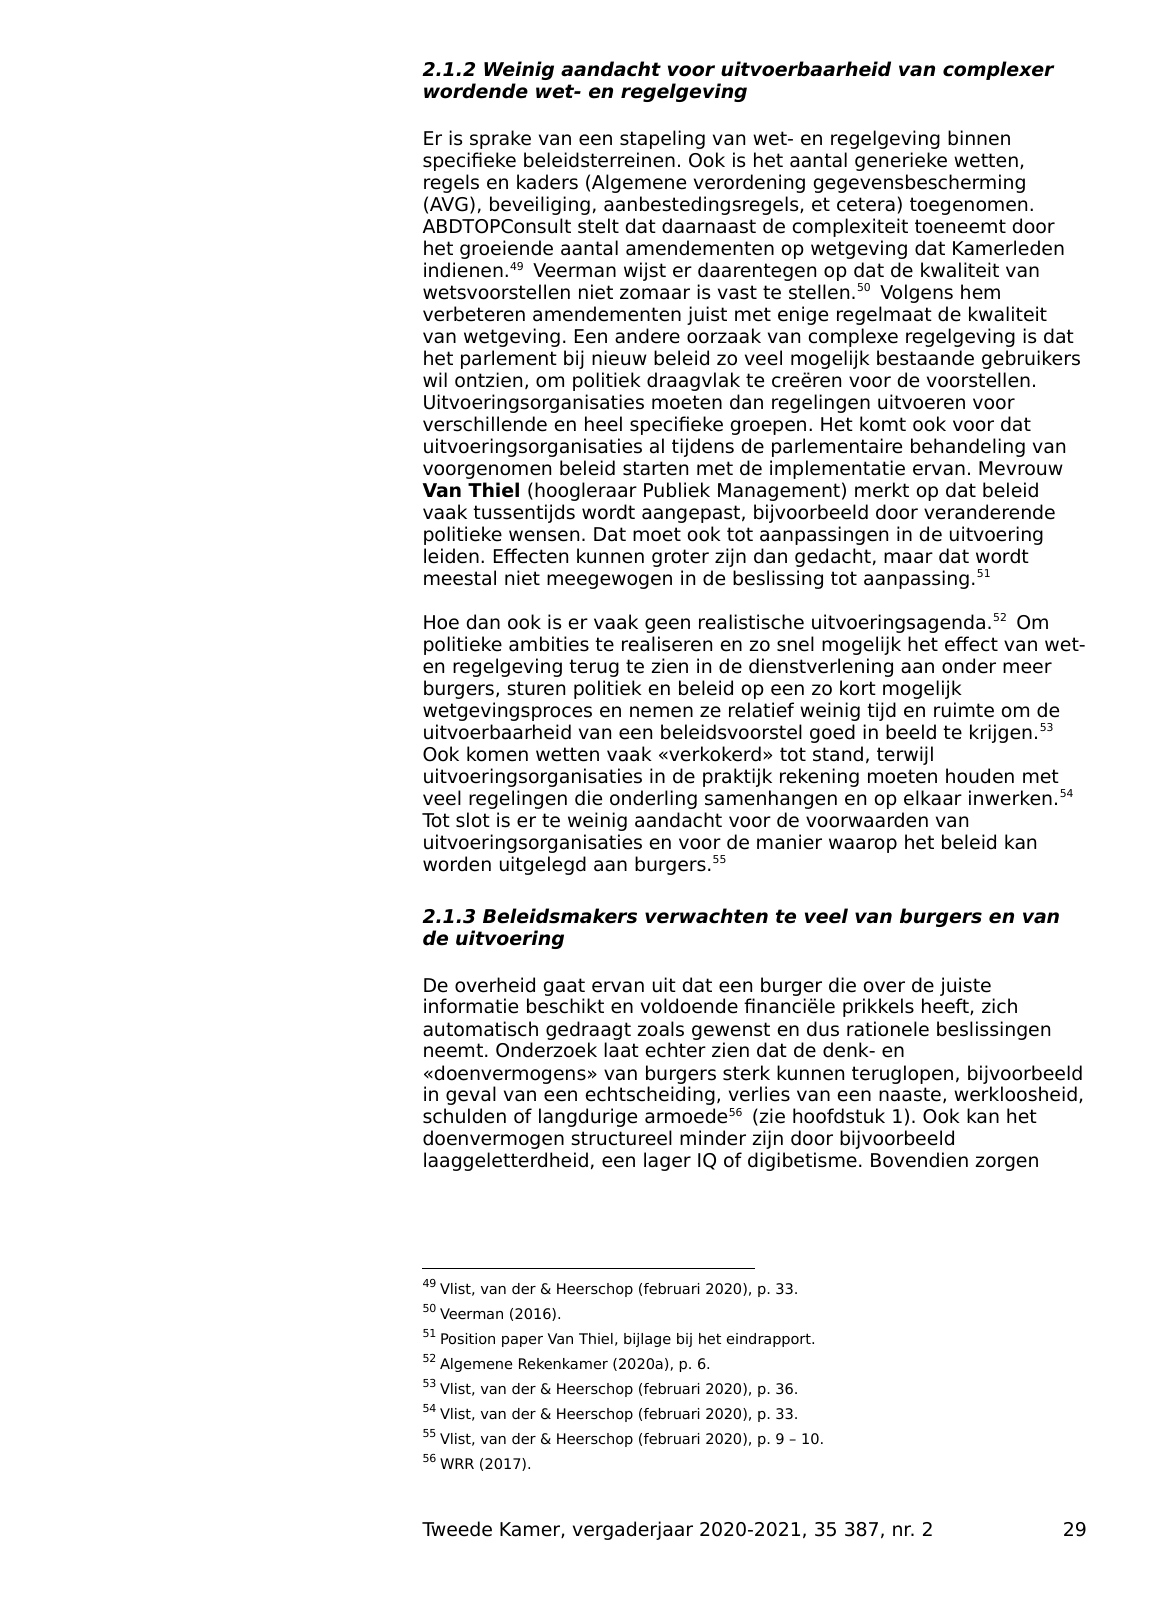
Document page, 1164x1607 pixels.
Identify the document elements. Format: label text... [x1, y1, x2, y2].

text Vlist, van der & Heerschop (februari 2020), p. 33. [422, 1277, 1087, 1299]
text Position paper Van Thiel, bijlage bij het eindrapport. [422, 1327, 1087, 1349]
text Vlist, van der & Heerschop (februari 2020), p. 33. [422, 1402, 1087, 1424]
subtitle 2.1.3 Beleidsmakers verwachten te veel van burgers en van de uitvoering [422, 906, 1087, 949]
text De overheid gaat ervan uit dat een burger die over de juiste informatie beschikt en voldoende financiële prikkels heeft, zich automatisch gedraagt zoals gewenst en dus rationele beslissingen neemt. Onderzoek laat echter zien dat de denk- en «doenvermogens» van burgers sterk kunnen teruglopen, bijvoorbeeld in geval van een echtscheiding, verlies van een naaste, werkloosheid, schulden of langdurige armoede (zie hoofdstuk 1). Ook kan het doenvermogen structureel minder zijn door bijvoorbeeld laaggeletterdheid, een lager IQ of digibetisme. Bovendien zorgen [422, 974, 1087, 1172]
text Veerman (2016). [422, 1302, 1087, 1324]
text Hoe dan ook is er vaak geen realistische uitvoeringsagenda. Om politieke ambities te realiseren en zo snel mogelijk het effect van wet- en regelgeving terug te zien in de dienstverlening aan onder meer burgers, sturen politiek en beleid op een zo kort mogelijk wetgevingsproces en nemen ze relatief weinig tijd en ruimte om de uitvoerbaarheid van een beleidsvoorstel goed in beeld te krijgen. Ook komen wetten vaak «verkokerd» tot stand, terwijl uitvoeringsorganisaties in de praktijk rekening moeten houden met veel regelingen die onderling samenhangen en op elkaar inwerken. Tot slot is er te weinig aandacht voor de voorwaarden van uitvoeringsorganisaties en voor de manier waarop het beleid kan worden uitgelegd aan burgers. [422, 612, 1087, 876]
text Vlist, van der & Heerschop (februari 2020), p. 9 – 10. [422, 1427, 1087, 1449]
text WRR (2017). [422, 1452, 1087, 1474]
text Algemene Rekenkamer (2020a), p. 6. [422, 1352, 1087, 1374]
subtitle 2.1.2 Weinig aandacht voor uitvoerbaarheid van complexer wordende wet- en regelgeving [422, 59, 1087, 103]
text Er is sprake van een stapeling van wet- en regelgeving binnen specifieke beleidsterreinen. Ook is het aantal generieke wetten, regels en kaders (Algemene verordening gegevensbescherming (AVG), beveiliging, aanbestedingsregels, et cetera) toegenomen. ABDTOPConsult stelt dat daarnaast de complexiteit toeneemt door het groeiende aantal amendementen op wetgeving dat Kamerleden indienen. Veerman wijst er daarentegen op dat de kwaliteit van wetsvoorstellen niet zomaar is vast te stellen. Volgens hem verbeteren amendementen juist met enige regelmaat de kwaliteit van wetgeving. Een andere oorzaak van complexe regelgeving is dat het parlement bij nieuw beleid zo veel mogelijk bestaande gebruikers wil ontzien, om politiek draagvlak te creëren voor de voorstellen. Uitvoeringsorganisaties moeten dan regelingen uitvoeren voor verschillende en heel specifieke groepen. Het komt ook voor dat uitvoeringsorganisaties al tijdens de parlementaire behandeling van voorgenomen beleid starten met de implementatie ervan. Mevrouw Van Thiel (hoogleraar Publiek Management) merkt op dat beleid vaak tussentijds wordt aangepast, bijvoorbeeld door veranderende politieke wensen. Dat moet ook tot aanpassingen in de uitvoering leiden. Effecten kunnen groter zijn dan gedacht, maar dat wordt meestal niet meegewogen in de beslissing tot aanpassing. [422, 128, 1087, 589]
text Vlist, van der & Heerschop (februari 2020), p. 36. [422, 1377, 1087, 1399]
